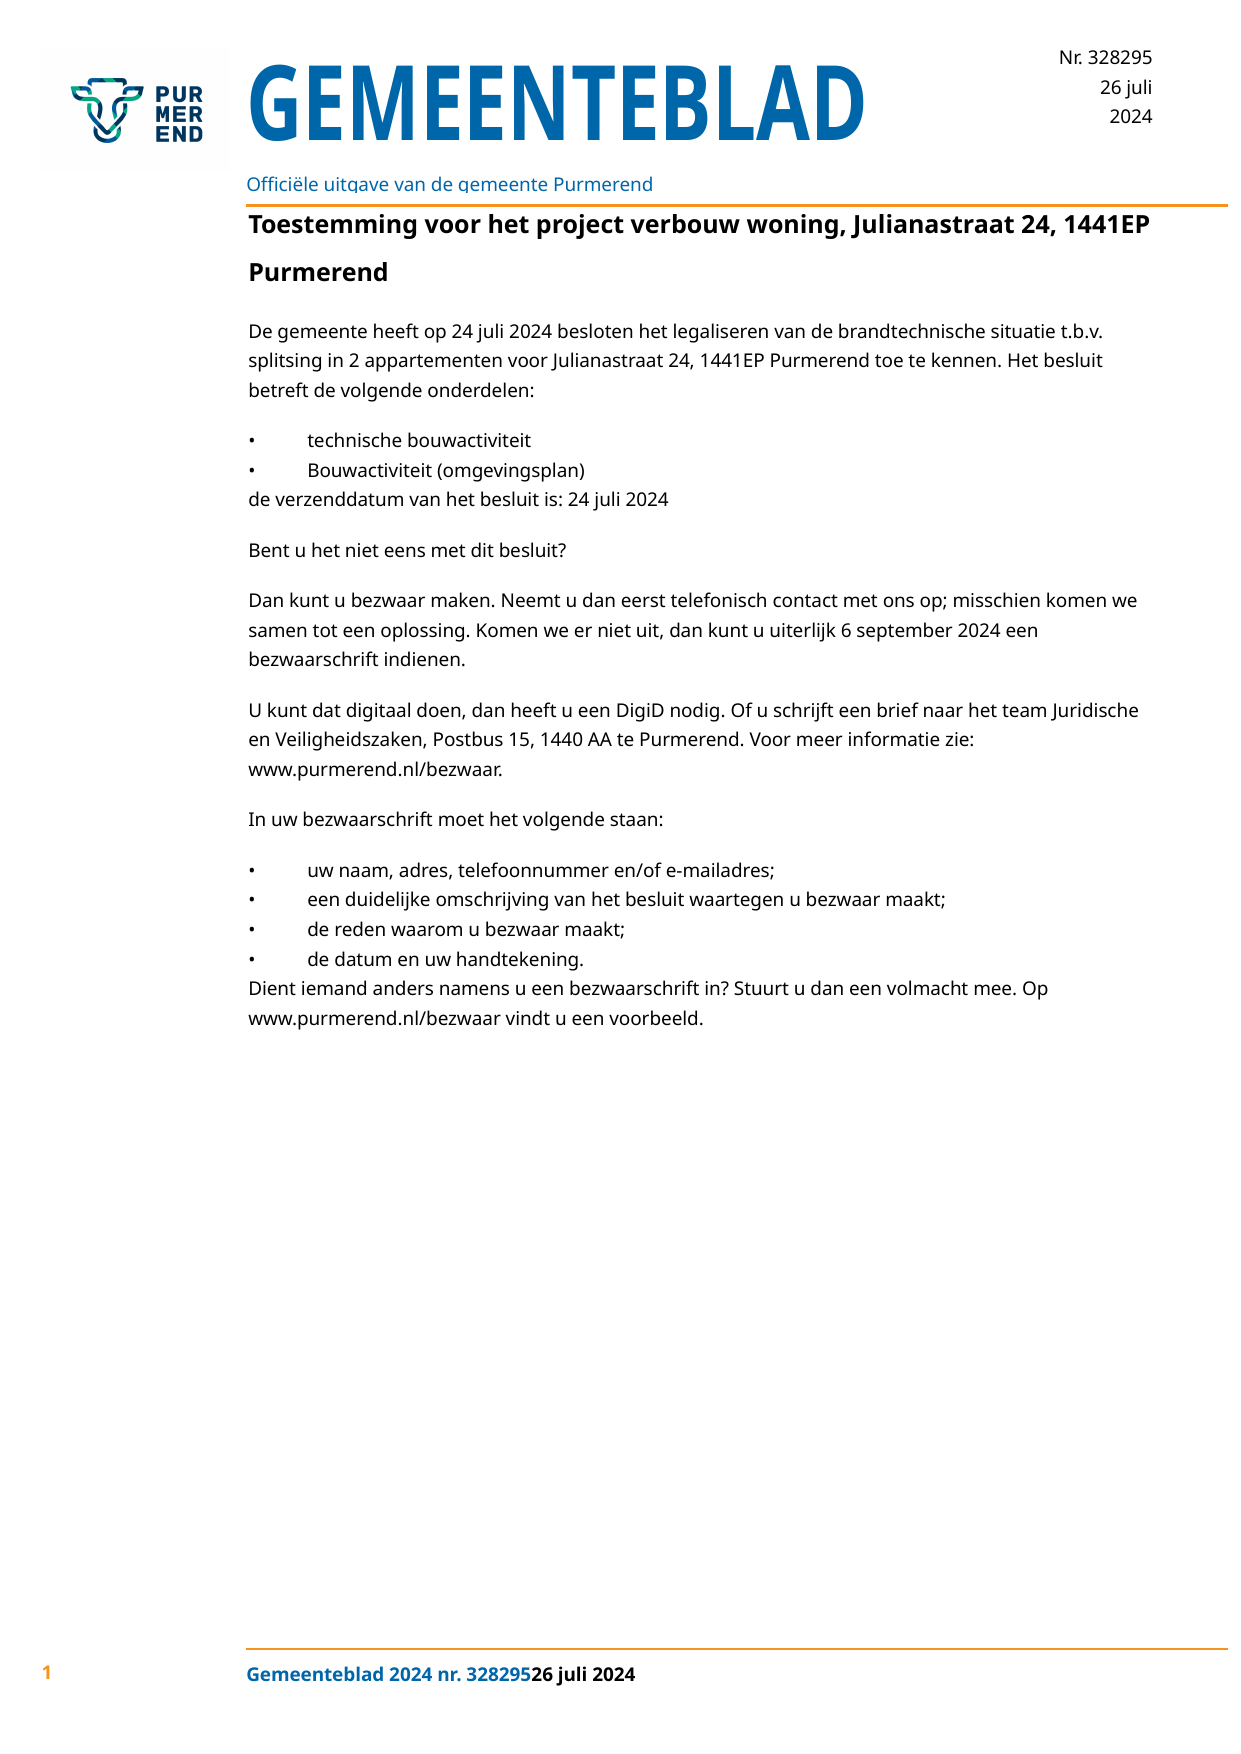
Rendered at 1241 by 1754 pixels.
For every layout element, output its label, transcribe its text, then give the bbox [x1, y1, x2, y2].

text U kunt dat digitaal doen, dan heeft u een DigiD nodig. Of u schrijft een brief naar het team Juridische en Veiligheidszaken, Postbus 15, 1440 AA te Purmerend. Voor meer informatie zie: www.purmerend.nl/bezwaar. [248, 697, 1152, 782]
text De gemeente heeft op 24 juli 2024 besloten het legaliseren van de brandtechnische situatie t.b.v. splitsing in 2 appartementen voor Julianastraat 24, 1441EP Purmerend toe te kennen. Het besluit betreft de volgende onderdelen: [248, 318, 1152, 403]
text Dient iemand anders namens u een bezwaarschrift in? Stuurt u dan een volmacht mee. Op www.purmerend.nl/bezwaar vindt u een voorbeeld. [248, 975, 1152, 1031]
list Bouwactiviteit (omgevingsplan) [248, 457, 1152, 483]
picture [41, 47, 231, 172]
text de verzenddatum van het besluit is: 24 juli 2024 [248, 487, 1152, 512]
text In uw bezwaarschrift moet het volgende staan: [248, 807, 1152, 832]
list een duidelijke omschrijving van het besluit waartegen u bezwaar maakt; [248, 887, 1152, 912]
text Dan kunt u bezwaar maken. Neemt u dan eerst telefonisch contact met ons op; misschien komen we samen tot een oplossing. Komen we er niet uit, dan kunt u uiterlijk 6 september 2024 een bezwaarschrift indienen. [248, 587, 1152, 672]
text Toestemming voor het project verbouw woning, Julianastraat 24, 1441EP Purmerend [248, 207, 1152, 288]
text Bent u het niet eens met dit besluit? [248, 537, 1152, 563]
list technische bouwactiviteit [248, 427, 1152, 453]
list de reden waarom u bezwaar maakt; [248, 916, 1152, 942]
list de datum en uw handtekening. [248, 946, 1152, 972]
list uw naam, adres, telefoonnummer en/of e-mailadres; [248, 857, 1152, 883]
